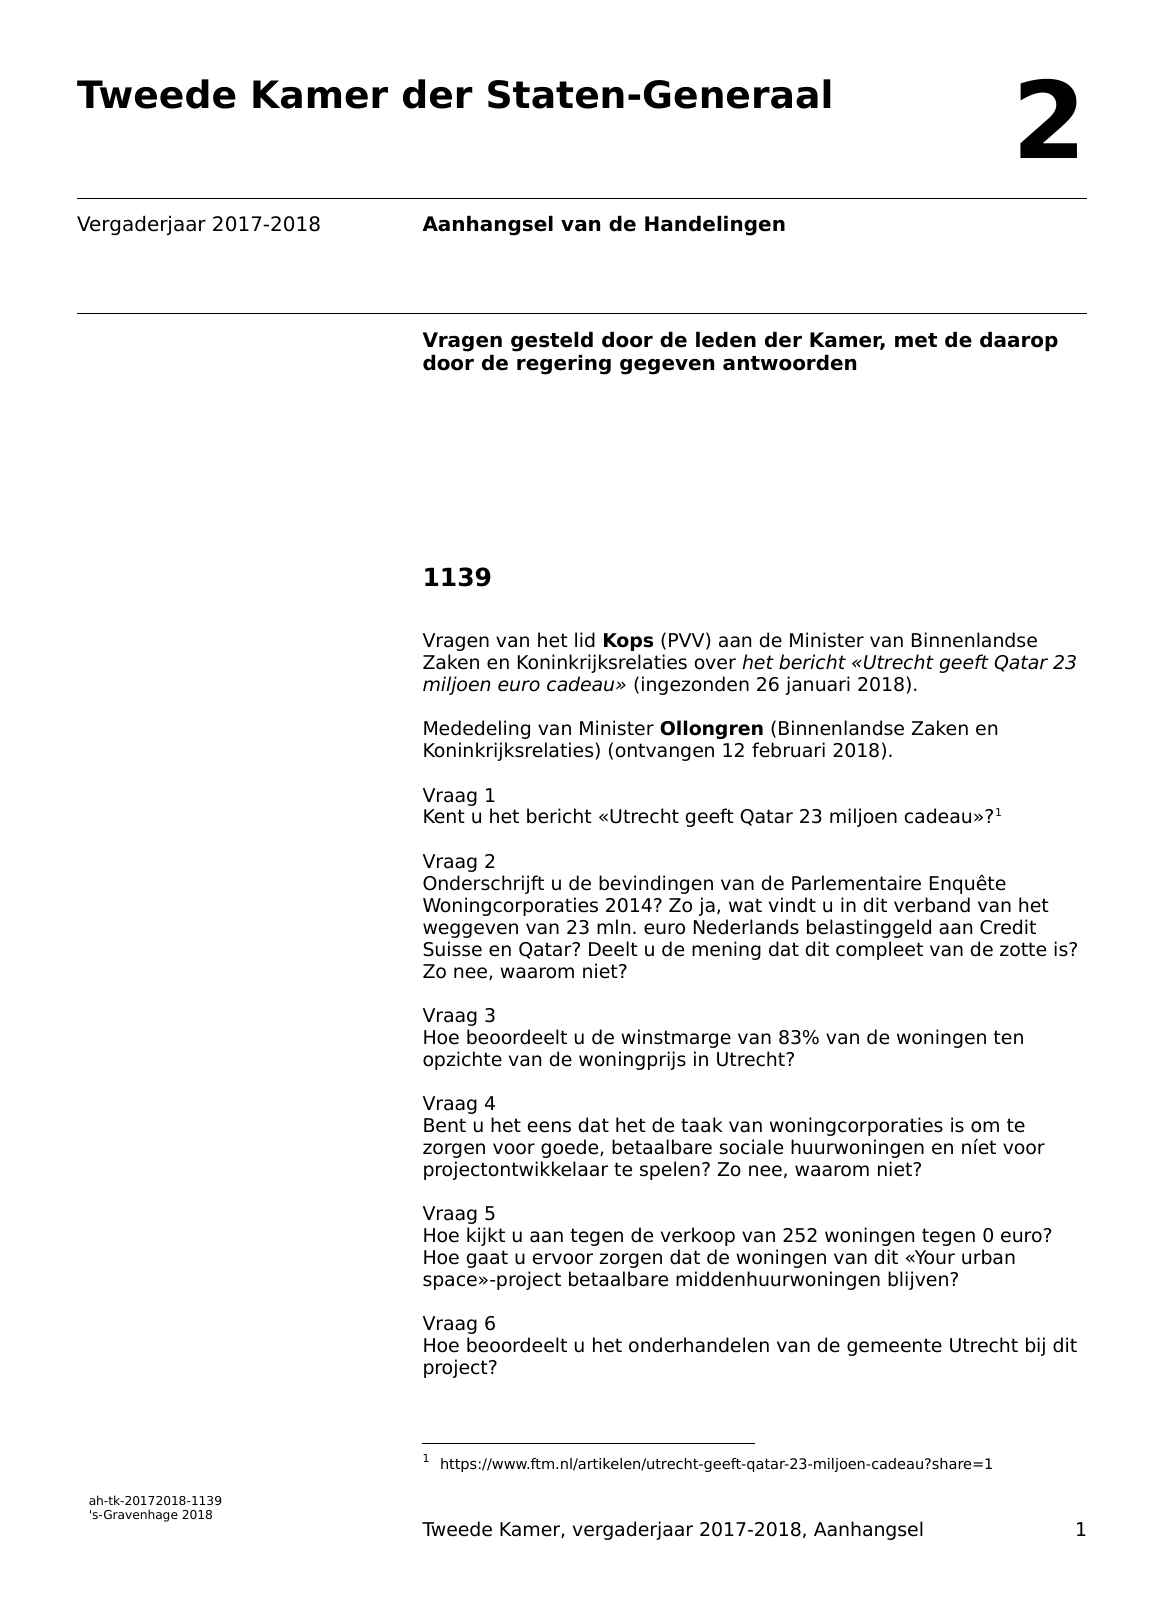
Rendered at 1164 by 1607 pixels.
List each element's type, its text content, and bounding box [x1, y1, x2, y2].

text Vragen van het lid Kops (PVV) aan de Minister van Binnenlandse Zaken en Koninkrijksrelaties over het bericht «Utrecht geeft Qatar 23 miljoen euro cadeau» (ingezonden 26 januari 2018). [422, 630, 1087, 696]
text Vraag 4 [422, 1093, 1087, 1115]
text Vraag 6 [422, 1313, 1087, 1335]
text Mededeling van Minister Ollongren (Binnenlandse Zaken en Koninkrijksrelaties) (ontvangen 12 februari 2018). [422, 718, 1087, 762]
table_cell Vragen gesteld door de leden der Kamer, met de daarop door de regering gegeven antwoorden [422, 314, 1087, 375]
text Vraag 2 [422, 851, 1087, 873]
text 1139 [422, 563, 1087, 592]
table_cell Aanhangsel van de Handelingen [422, 199, 1087, 313]
text Kent u het bericht «Utrecht geeft Qatar 23 miljoen cadeau»? [422, 806, 1087, 828]
text Vraag 1 [422, 784, 1087, 806]
table_header Tweede Kamer der Staten-Generaal [77, 59, 886, 198]
text 's-Gravenhage 2018 [88, 1508, 323, 1522]
text https://www.ftm.nl/artikelen/utrecht-geeft-qatar-23-miljoen-cadeau?share=1 [422, 1452, 1087, 1474]
table_header 2 [886, 59, 1087, 198]
text Onderschrijft u de bevindingen van de Parlementaire Enquête Woningcorporaties 2014? Zo ja, wat vindt u in dit verband van het weggeven van 23 mln. euro Nederlands belastinggeld aan Credit Suisse en Qatar? Deelt u de mening dat dit compleet van de zotte is? Zo nee, waarom niet? [422, 873, 1087, 982]
text Vraag 5 [422, 1203, 1087, 1225]
text Hoe beoordeelt u de winstmarge van 83% van de woningen ten opzichte van de woningprijs in Utrecht? [422, 1027, 1087, 1071]
text ah-tk-20172018-1139 [88, 1494, 323, 1508]
table_cell Vergaderjaar 2017-2018 [77, 199, 422, 313]
text Hoe beoordeelt u het onderhandelen van de gemeente Utrecht bij dit project? [422, 1335, 1087, 1379]
text Bent u het eens dat het de taak van woningcorporaties is om te zorgen voor goede, betaalbare sociale huurwoningen en níet voor projectontwikkelaar te spelen? Zo nee, waarom niet? [422, 1115, 1087, 1181]
text Hoe kijkt u aan tegen de verkoop van 252 woningen tegen 0 euro? Hoe gaat u ervoor zorgen dat de woningen van dit «Your urban space»-project betaalbare middenhuurwoningen blijven? [422, 1225, 1087, 1291]
table_cell [77, 314, 422, 375]
text Vraag 3 [422, 1005, 1087, 1027]
